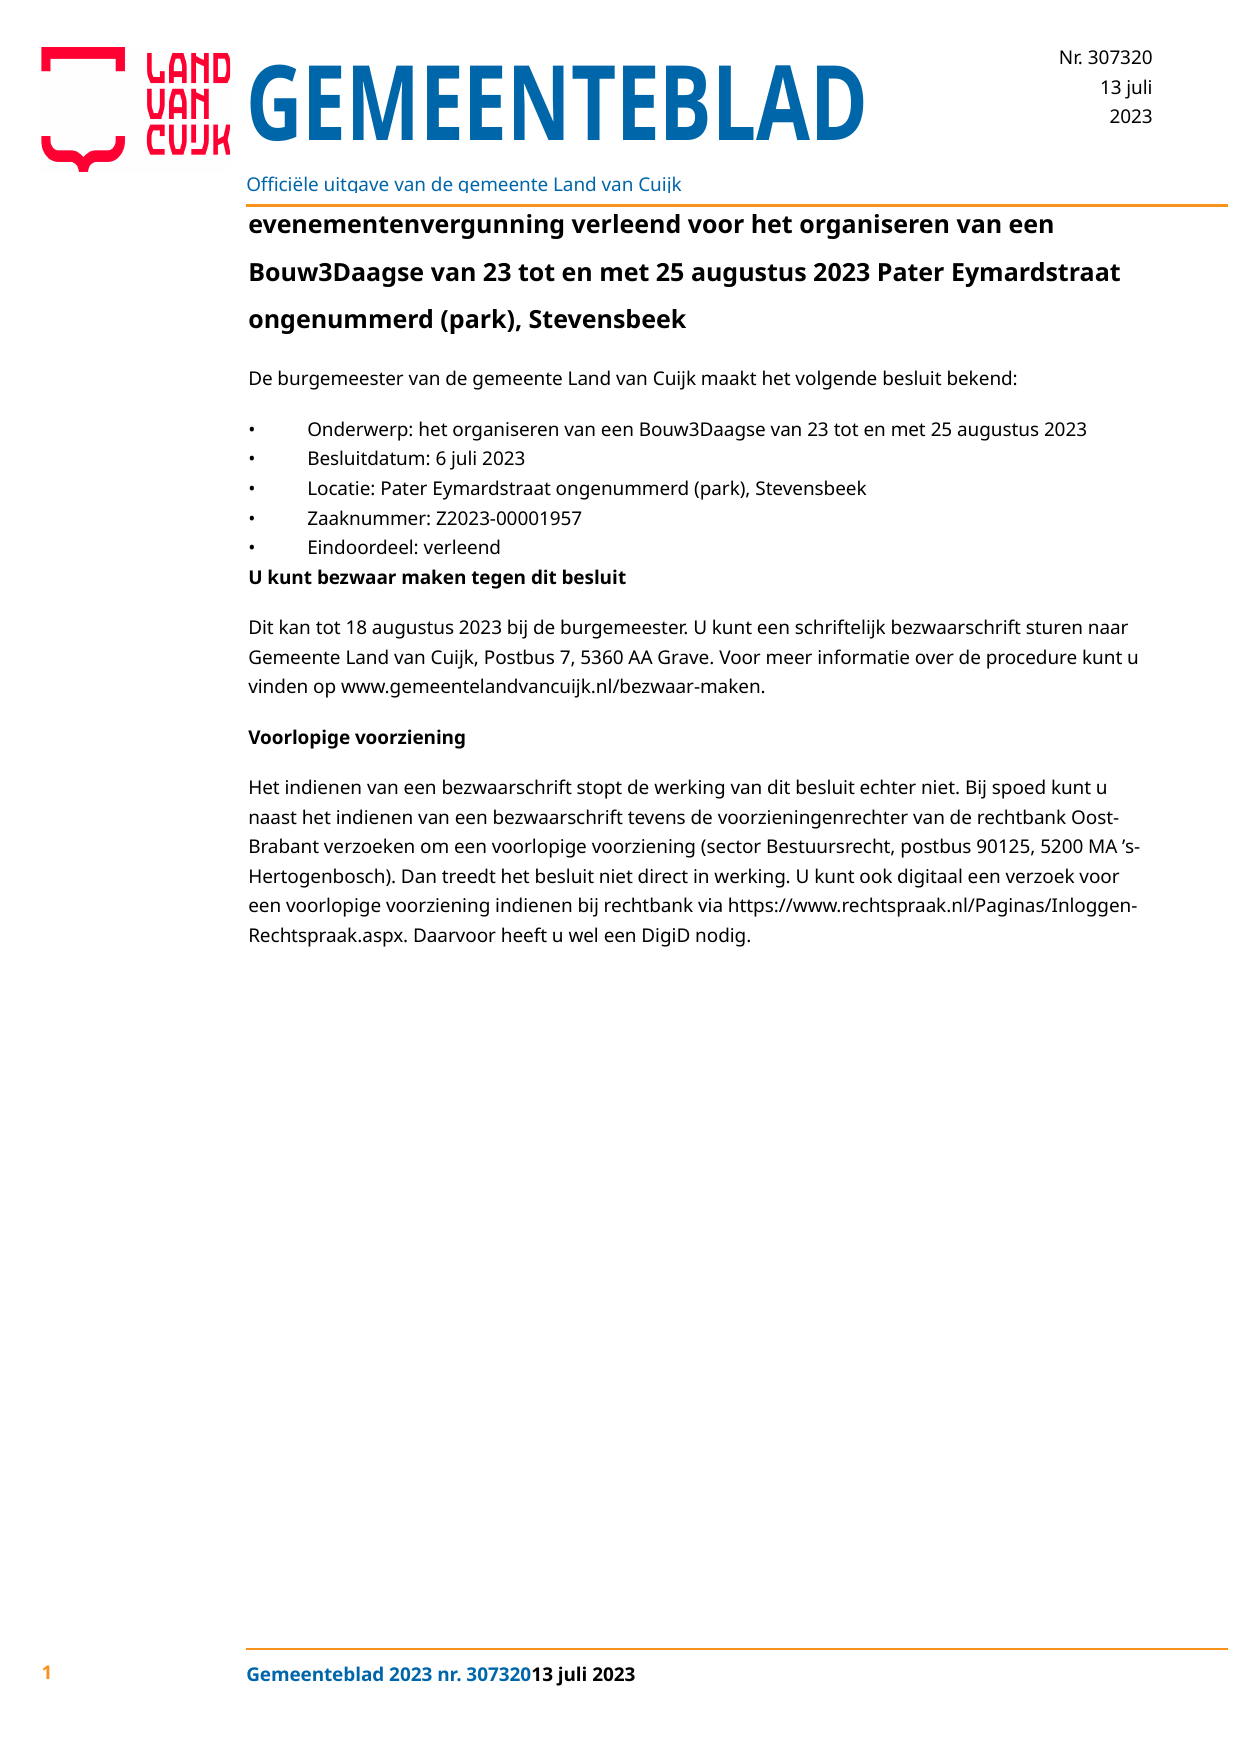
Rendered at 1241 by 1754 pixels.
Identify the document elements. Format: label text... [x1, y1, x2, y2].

text Dit kan tot 18 augustus 2023 bij de burgemeester. U kunt een schriftelijk bezwaarschrift sturen naar Gemeente Land van Cuijk, Postbus 7, 5360 AA Grave. Voor meer informatie over de procedure kunt u vinden op www.gemeentelandvancuijk.nl/bezwaar-maken. [248, 614, 1152, 699]
list Onderwerp: het organiseren van een Bouw3Daagse van 23 tot en met 25 augustus 2023 [248, 416, 1152, 442]
text Voorlopige voorziening [248, 724, 1152, 749]
list Eindoordeel: verleend [248, 534, 1152, 560]
list Locatie: Pater Eymardstraat ongenummerd (park), Stevensbeek [248, 475, 1152, 501]
text evenementenvergunning verleend voor het organiseren van een Bouw3Daagse van 23 tot en met 25 augustus 2023 Pater Eymardstraat ongenummerd (park), Stevensbeek [248, 207, 1152, 336]
text Het indienen van een bezwaarschrift stopt de werking van dit besluit echter niet. Bij spoed kunt u naast het indienen van een bezwaarschrift tevens de voorzieningenrechter van de rechtbank Oost-Brabant verzoeken om een voorlopige voorziening (sector Bestuursrecht, postbus 90125, 5200 MA ’s-Hertogenbosch). Dan treedt het besluit niet direct in werking. U kunt ook digitaal een verzoek voor een voorlopige voorziening indienen bij rechtbank via https://www.rechtspraak.nl/Paginas/Inloggen-Rechtspraak.aspx. Daarvoor heeft u wel een DigiD nodig. [248, 774, 1152, 948]
picture [41, 47, 231, 172]
text U kunt bezwaar maken tegen dit besluit [248, 564, 1152, 589]
list Besluitdatum: 6 juli 2023 [248, 446, 1152, 471]
list Zaaknummer: Z2023-00001957 [248, 505, 1152, 530]
text De burgemeester van de gemeente Land van Cuijk maakt het volgende besluit bekend: [248, 366, 1152, 391]
